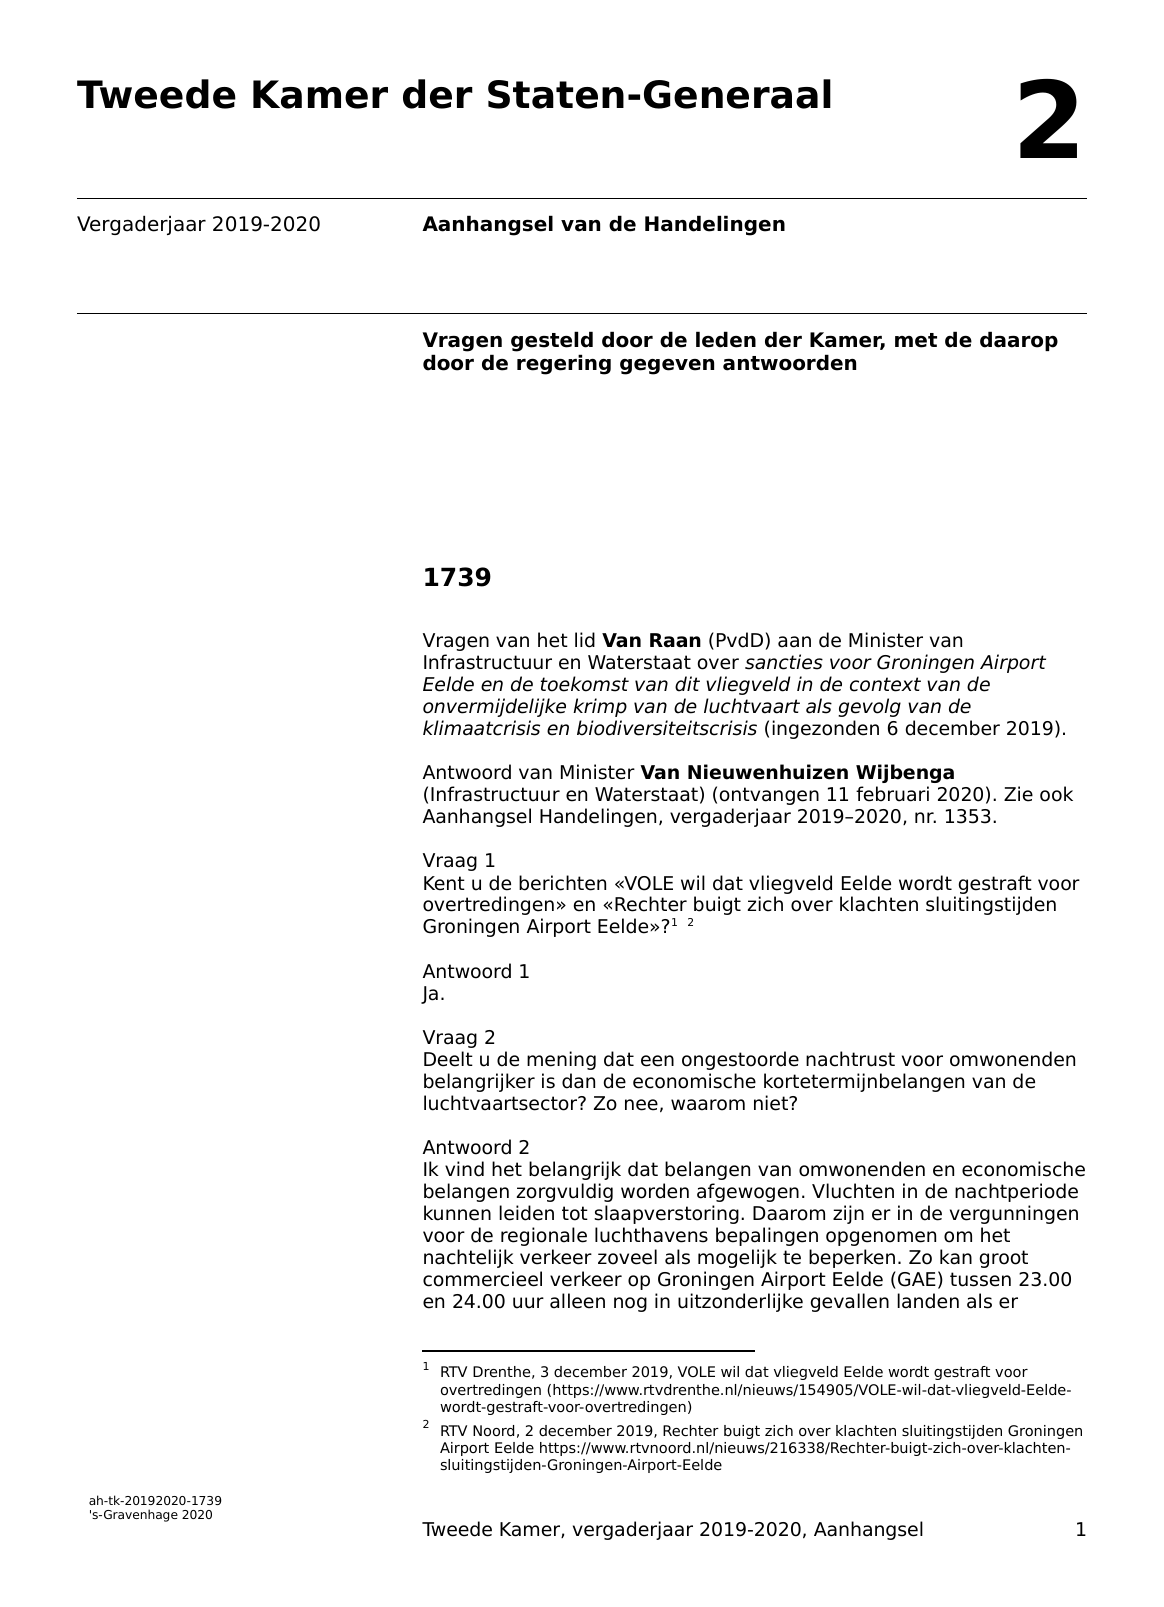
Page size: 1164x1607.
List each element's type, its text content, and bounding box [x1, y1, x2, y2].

text Vraag 1 [422, 850, 1087, 872]
text Vraag 2 [422, 1027, 1087, 1049]
text Ja. [422, 982, 1087, 1004]
text Deelt u de mening dat een ongestoorde nachtrust voor omwonenden belangrijker is dan de economische kortetermijnbelangen van de luchtvaartsector? Zo nee, waarom niet? [422, 1049, 1087, 1114]
table_header Tweede Kamer der Staten-Generaal [77, 59, 886, 198]
text 1739 [422, 563, 1087, 592]
table_cell Vergaderjaar 2019-2020 [77, 199, 422, 313]
text RTV Drenthe, 3 december 2019, VOLE wil dat vliegveld Eelde wordt gestraft voor overtredingen (https://www.rtvdrenthe.nl/nieuws/154905/VOLE-wil-dat-vliegveld-Eelde-wordt-gestraft-voor-overtredingen) [422, 1360, 1087, 1416]
table_cell [77, 314, 422, 375]
text RTV Noord, 2 december 2019, Rechter buigt zich over klachten sluitingstijden Groningen Airport Eelde https://www.rtvnoord.nl/nieuws/216338/Rechter-buigt-zich-over-klachten-sluitingstijden-Groningen-Airport-Eelde [422, 1418, 1087, 1474]
text Ik vind het belangrijk dat belangen van omwonenden en economische belangen zorgvuldig worden afgewogen. Vluchten in de nachtperiode kunnen leiden tot slaapverstoring. Daarom zijn er in de vergunningen voor de regionale luchthavens bepalingen opgenomen om het nachtelijk verkeer zoveel als mogelijk te beperken. Zo kan groot commercieel verkeer op Groningen Airport Eelde (GAE) tussen 23.00 en 24.00 uur alleen nog in uitzonderlijke gevallen landen als er [422, 1159, 1087, 1313]
text 's-Gravenhage 2020 [88, 1508, 323, 1522]
table_cell Aanhangsel van de Handelingen [422, 199, 1087, 313]
text Antwoord 2 [422, 1137, 1087, 1159]
text Antwoord van Minister Van Nieuwenhuizen Wijbenga (Infrastructuur en Waterstaat) (ontvangen 11 februari 2020). Zie ook Aanhangsel Handelingen, vergaderjaar 2019–2020, nr. 1353. [422, 762, 1087, 828]
text Vragen van het lid Van Raan (PvdD) aan de Minister van Infrastructuur en Waterstaat over sancties voor Groningen Airport Eelde en de toekomst van dit vliegveld in de context van de onvermijdelijke krimp van de luchtvaart als gevolg van de klimaatcrisis en biodiversiteitscrisis (ingezonden 6 december 2019). [422, 630, 1087, 740]
text Kent u de berichten «VOLE wil dat vliegveld Eelde wordt gestraft voor overtredingen» en «Rechter buigt zich over klachten sluitingstijden Groningen Airport Eelde»? [422, 872, 1087, 938]
table_cell Vragen gesteld door de leden der Kamer, met de daarop door de regering gegeven antwoorden [422, 314, 1087, 375]
text ah-tk-20192020-1739 [88, 1494, 323, 1508]
text Antwoord 1 [422, 961, 1087, 982]
table_header 2 [886, 59, 1087, 198]
